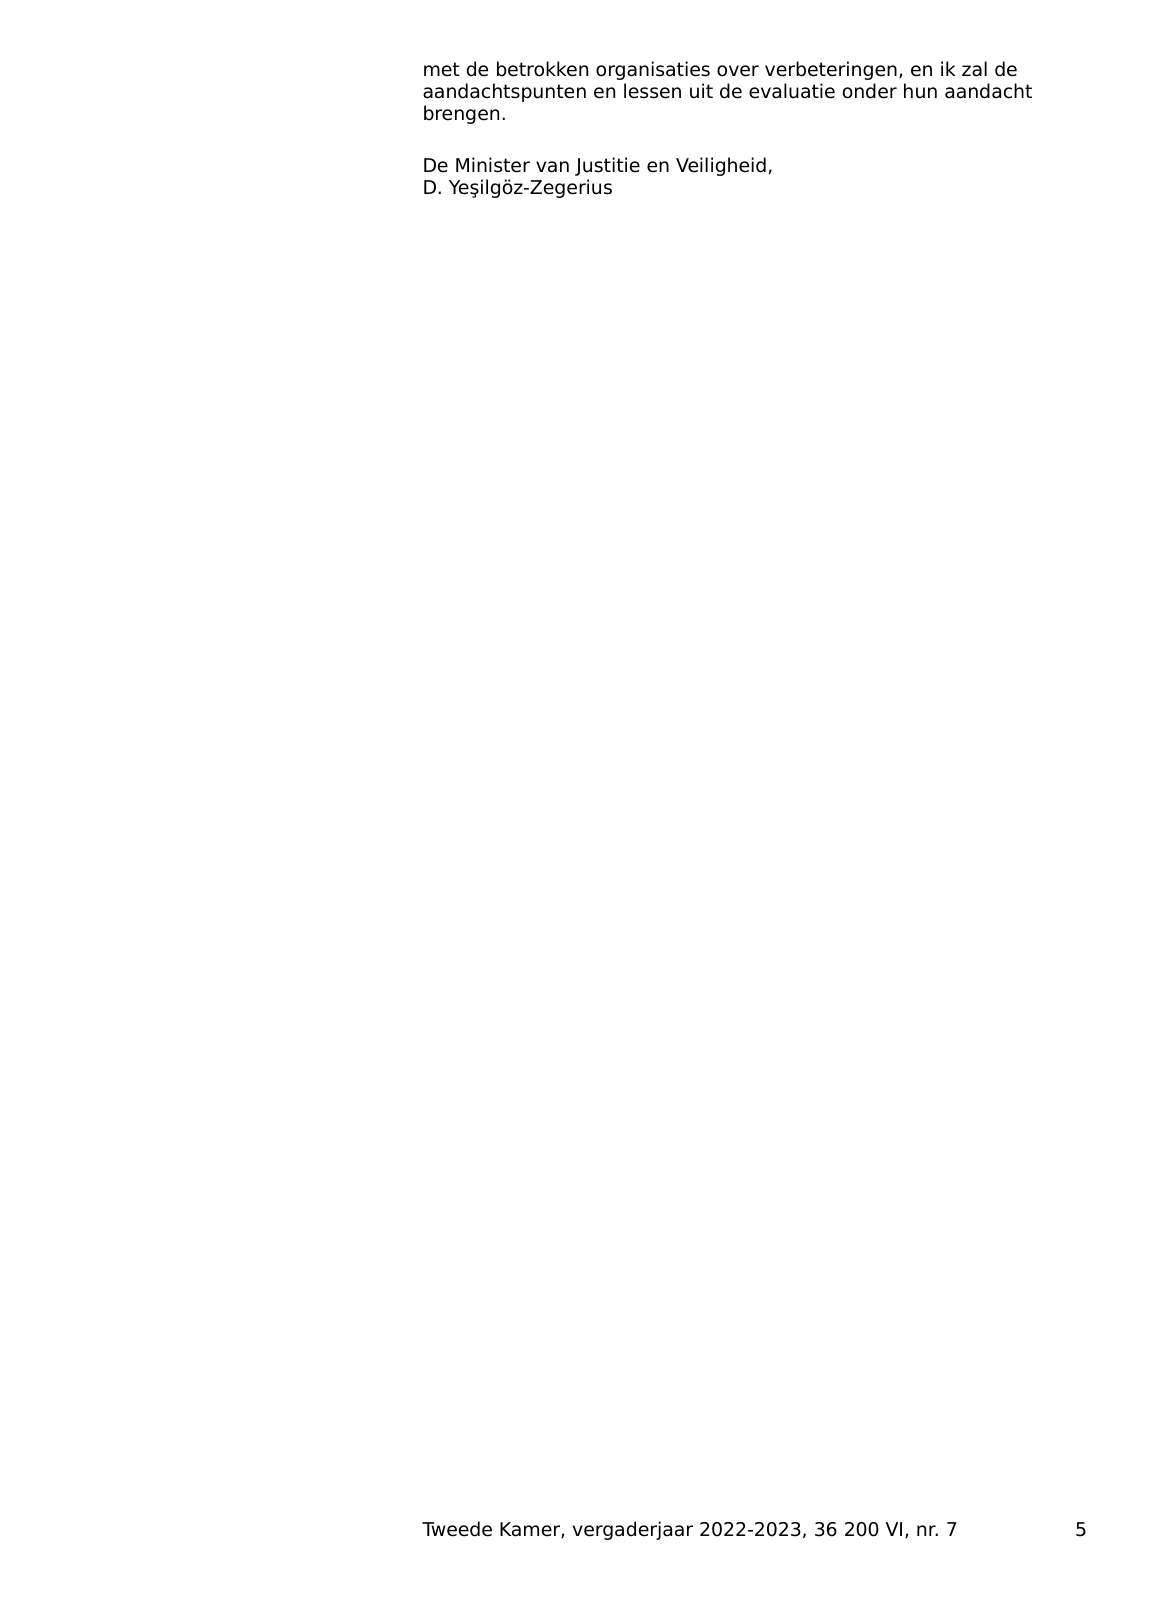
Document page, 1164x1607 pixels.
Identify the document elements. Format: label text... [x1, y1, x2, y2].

text met de betrokken organisaties over verbeteringen, en ik zal de aandachtspunten en lessen uit de evaluatie onder hun aandacht brengen. [422, 59, 1087, 125]
text De Minister van Justitie en Veiligheid, D. Yeşilgöz-Zegerius [422, 155, 1087, 199]
